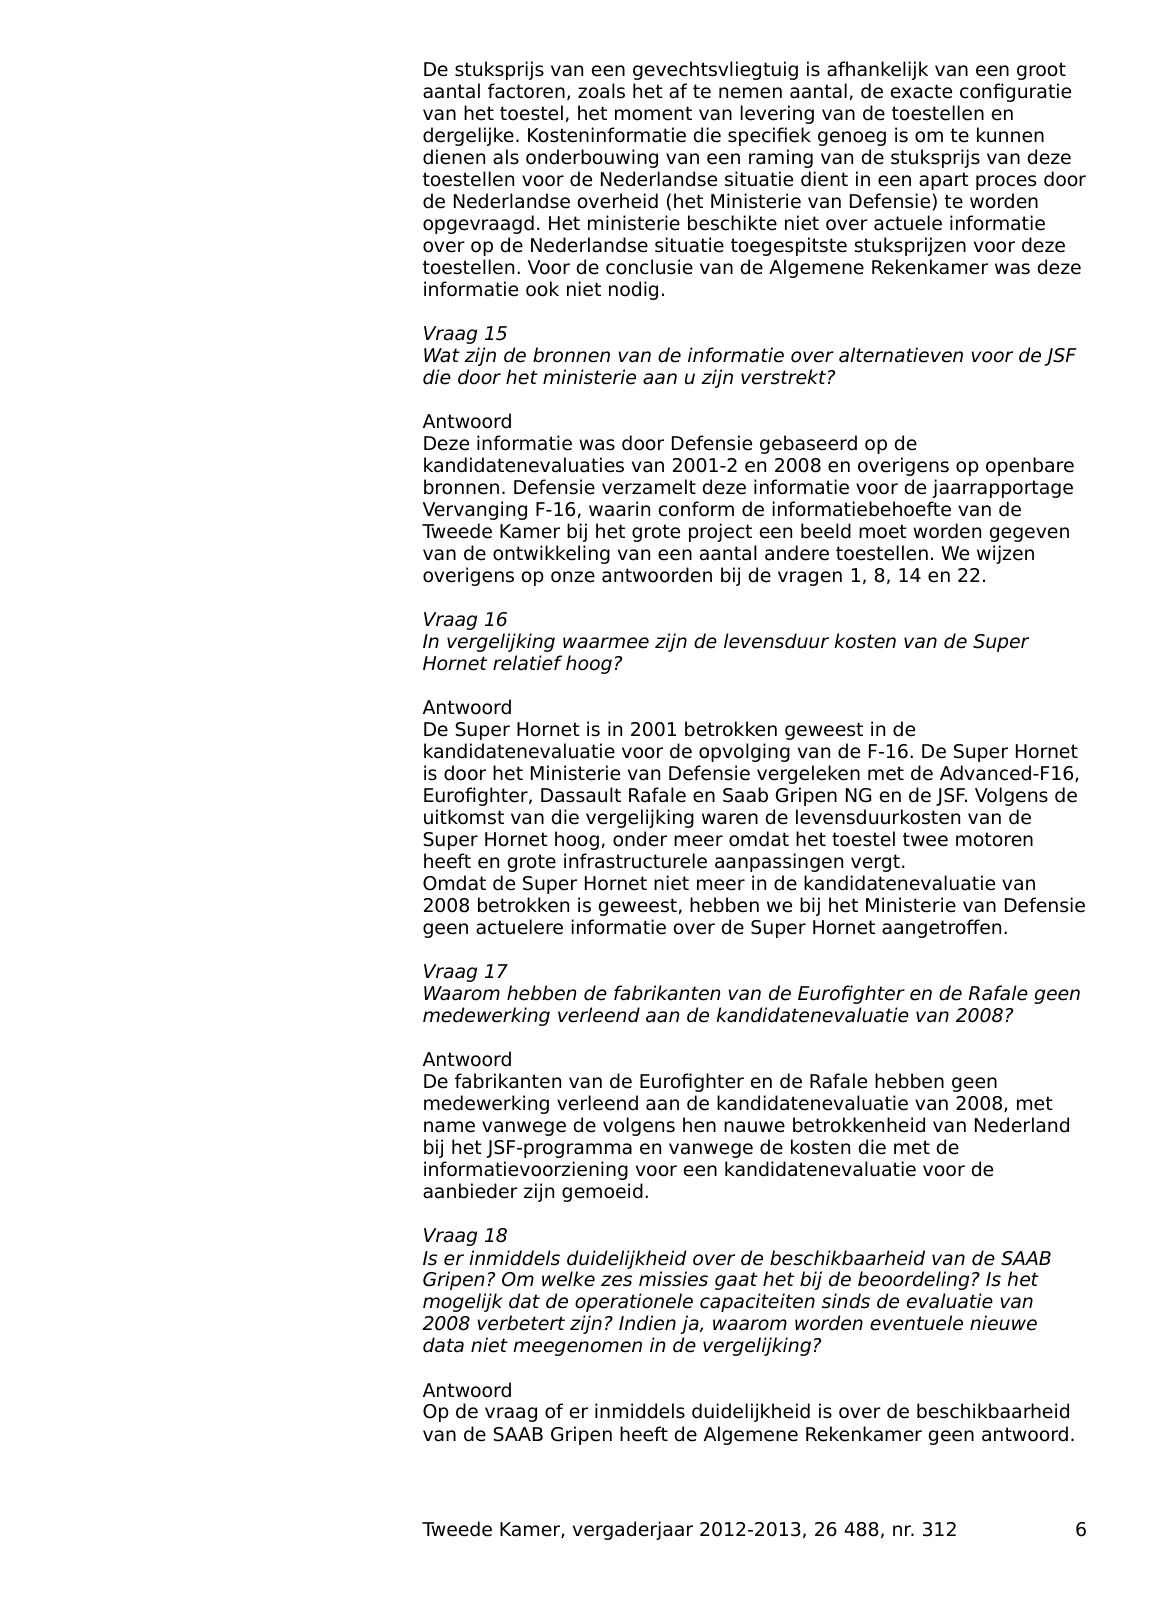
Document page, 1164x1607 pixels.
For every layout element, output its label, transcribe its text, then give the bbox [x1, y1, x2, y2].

text Vraag 16 [422, 609, 1087, 631]
text Deze informatie was door Defensie gebaseerd op de kandidatenevaluaties van 2001-2 en 2008 en overigens op openbare bronnen. Defensie verzamelt deze informatie voor de jaarrapportage Vervanging F-16, waarin conform de informatiebehoefte van de Tweede Kamer bij het grote project een beeld moet worden gegeven van de ontwikkeling van een aantal andere toestellen. We wijzen overigens op onze antwoorden bij de vragen 1, 8, 14 en 22. [422, 433, 1087, 587]
text Waarom hebben de fabrikanten van de Eurofighter en de Rafale geen medewerking verleend aan de kandidatenevaluatie van 2008? [422, 983, 1087, 1027]
text Op de vraag of er inmiddels duidelijkheid is over de beschikbaarheid van de SAAB Gripen heeft de Algemene Rekenkamer geen antwoord. [422, 1401, 1087, 1445]
text Vraag 18 [422, 1225, 1087, 1247]
text Wat zijn de bronnen van de informatie over alternatieven voor de JSF die door het ministerie aan u zijn verstrekt? [422, 345, 1087, 389]
text Is er inmiddels duidelijkheid over de beschikbaarheid van de SAAB Gripen? Om welke zes missies gaat het bij de beoordeling? Is het mogelijk dat de operationele capaciteiten sinds de evaluatie van 2008 verbetert zijn? Indien ja, waarom worden eventuele nieuwe data niet meegenomen in de vergelijking? [422, 1247, 1087, 1357]
text In vergelijking waarmee zijn de levensduur kosten van de Super Hornet relatief hoog? [422, 631, 1087, 675]
text Vraag 15 [422, 323, 1087, 345]
text Antwoord [422, 411, 1087, 433]
text De Super Hornet is in 2001 betrokken geweest in de kandidatenevaluatie voor de opvolging van de F-16. De Super Hornet is door het Ministerie van Defensie vergeleken met de Advanced-F16, Eurofighter, Dassault Rafale en Saab Gripen NG en de JSF. Volgens de uitkomst van die vergelijking waren de levensduurkosten van de Super Hornet hoog, onder meer omdat het toestel twee motoren heeft en grote infrastructurele aanpassingen vergt. [422, 719, 1087, 873]
text Antwoord [422, 1049, 1087, 1071]
text Vraag 17 [422, 961, 1087, 983]
text Antwoord [422, 1379, 1087, 1401]
text Antwoord [422, 697, 1087, 719]
text De fabrikanten van de Eurofighter en de Rafale hebben geen medewerking verleend aan de kandidatenevaluatie van 2008, met name vanwege de volgens hen nauwe betrokkenheid van Nederland bij het JSF-programma en vanwege de kosten die met de informatievoorziening voor een kandidatenevaluatie voor de aanbieder zijn gemoeid. [422, 1071, 1087, 1203]
text Omdat de Super Hornet niet meer in de kandidatenevaluatie van 2008 betrokken is geweest, hebben we bij het Ministerie van Defensie geen actuelere informatie over de Super Hornet aangetroffen. [422, 873, 1087, 939]
text De stuksprijs van een gevechtsvliegtuig is afhankelijk van een groot aantal factoren, zoals het af te nemen aantal, de exacte configuratie van het toestel, het moment van levering van de toestellen en dergelijke. Kosteninformatie die specifiek genoeg is om te kunnen dienen als onderbouwing van een raming van de stuksprijs van deze toestellen voor de Nederlandse situatie dient in een apart proces door de Nederlandse overheid (het Ministerie van Defensie) te worden opgevraagd. Het ministerie beschikte niet over actuele informatie over op de Nederlandse situatie toegespitste stuksprijzen voor deze toestellen. Voor de conclusie van de Algemene Rekenkamer was deze informatie ook niet nodig. [422, 59, 1087, 301]
